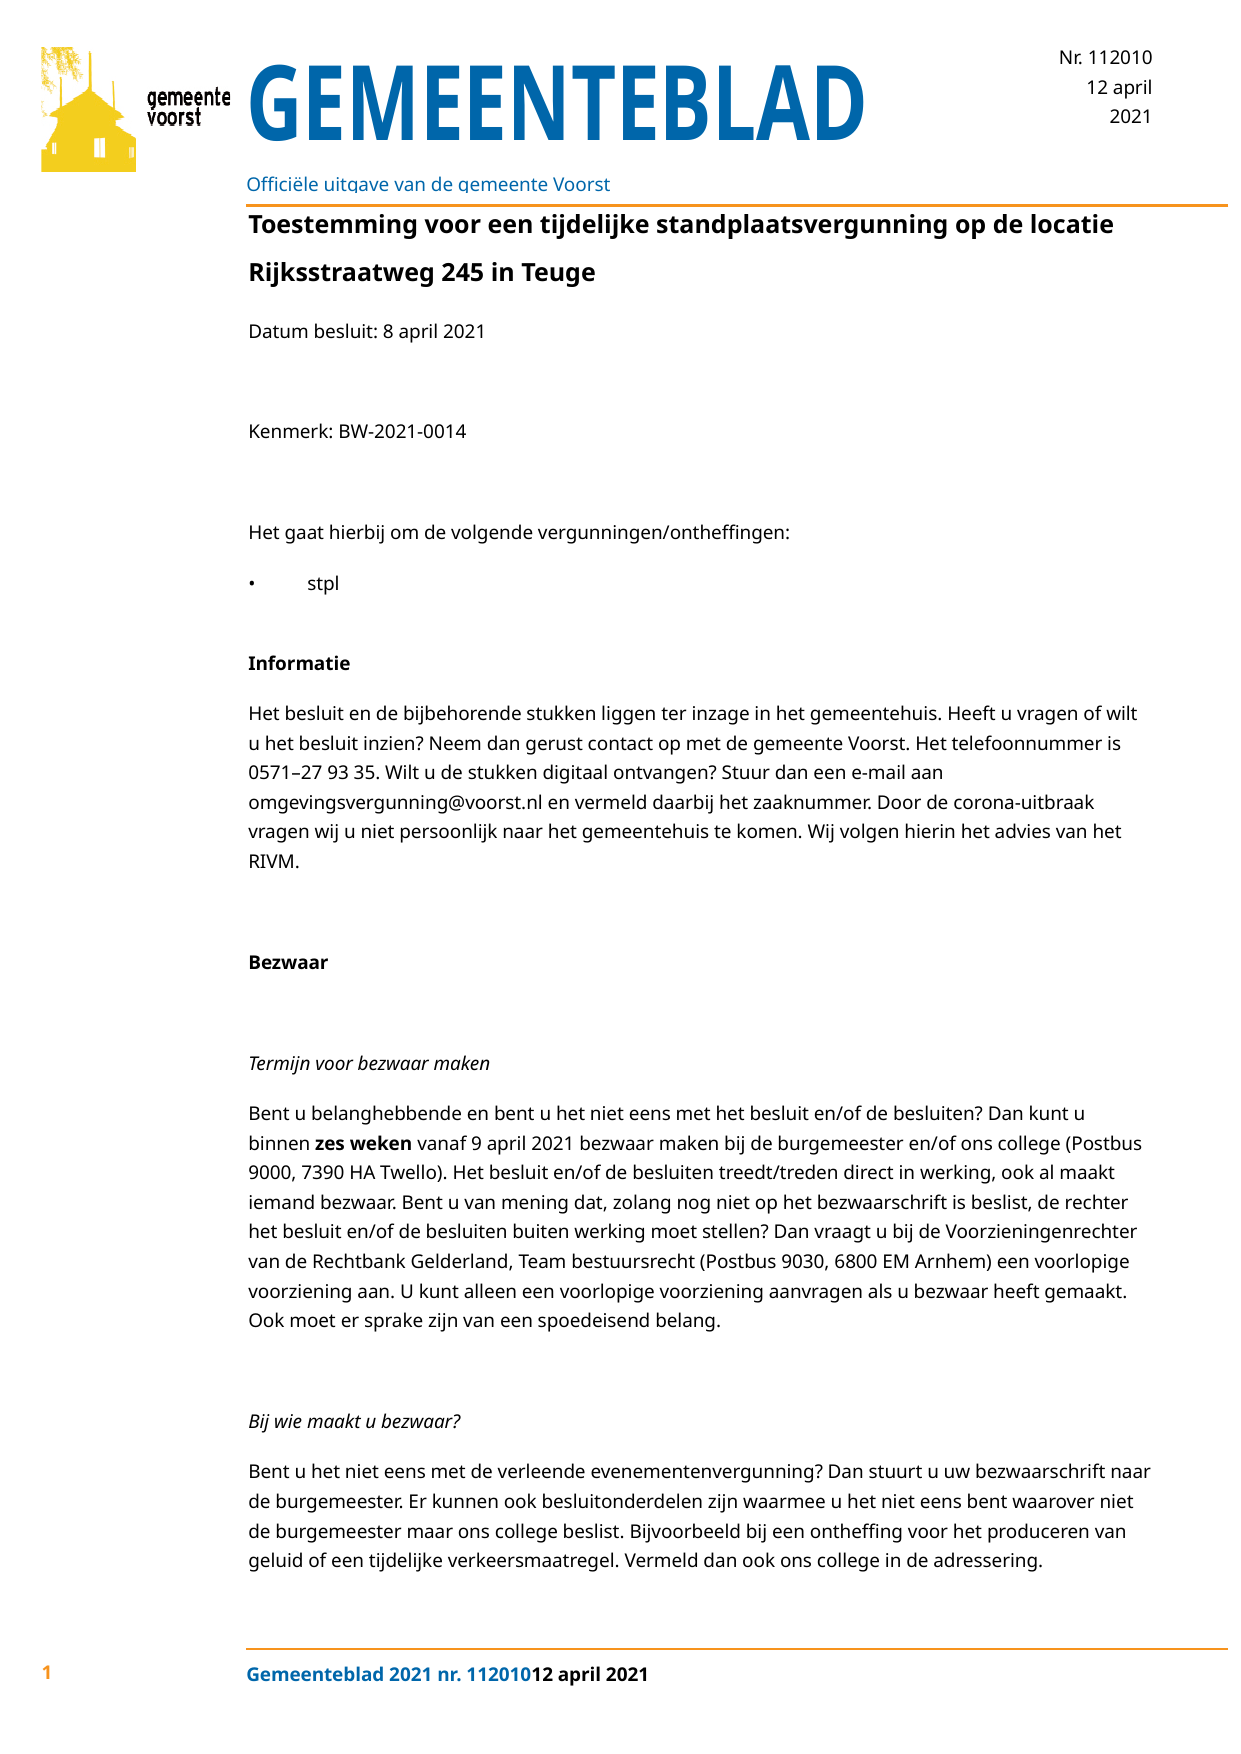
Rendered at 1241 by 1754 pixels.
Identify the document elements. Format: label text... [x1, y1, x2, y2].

text Bent u belanghebbende en bent u het niet eens met het besluit en/of de besluiten? Dan kunt u binnen zes weken vanaf 9 april 2021 bezwaar maken bij de burgemeester en/of ons college (Postbus 9000, 7390 HA Twello). Het besluit en/of de besluiten treedt/treden direct in werking, ook al maakt iemand bezwaar. Bent u van mening dat, zolang nog niet op het bezwaarschrift is beslist, de rechter het besluit en/of de besluiten buiten werking moet stellen? Dan vraagt u bij de Voorzieningenrechter van de Rechtbank Gelderland, Team bestuursrecht (Postbus 9030, 6800 EM Arnhem) een voorlopige voorziening aan. U kunt alleen een voorlopige voorziening aanvragen als u bezwaar heeft gemaakt. Ook moet er sprake zijn van een spoedeisend belang. [248, 1100, 1152, 1333]
text Bent u het niet eens met de verleende evenementenvergunning? Dan stuurt u uw bezwaarschrift naar de burgemeester. Er kunnen ook besluitonderdelen zijn waarmee u het niet eens bent waarover niet de burgemeester maar ons college beslist. Bijvoorbeeld bij een ontheffing voor het produceren van geluid of een tijdelijke verkeersmaatregel. Vermeld dan ook ons college in de adressering. [248, 1459, 1152, 1573]
list stpl [248, 570, 1152, 596]
text Datum besluit: 8 april 2021 [248, 318, 1152, 344]
picture [41, 47, 231, 172]
text Bij wie maakt u bezwaar? [248, 1408, 1152, 1434]
text Kenmerk: BW-2021-0014 [248, 419, 1152, 444]
text Informatie [248, 650, 1152, 676]
text Termijn voor bezwaar maken [248, 1050, 1152, 1076]
text Bezwaar [248, 949, 1152, 975]
text Het gaat hierbij om de volgende vergunningen/ontheffingen: [248, 519, 1152, 545]
text Het besluit en de bijbehorende stukken liggen ter inzage in het gemeentehuis. Heeft u vragen of wilt u het besluit inzien? Neem dan gerust contact op met de gemeente Voorst. Het telefoonnummer is 0571–27 93 35. Wilt u de stukken digitaal ontvangen? Stuur dan een e-mail aan omgevingsvergunning@voorst.nl en vermeld daarbij het zaaknummer. Door de corona-uitbraak vragen wij u niet persoonlijk naar het gemeentehuis te komen. Wij volgen hierin het advies van het RIVM. [248, 700, 1152, 874]
text Toestemming voor een tijdelijke standplaatsvergunning op de locatie Rijksstraatweg 245 in Teuge [248, 207, 1152, 288]
